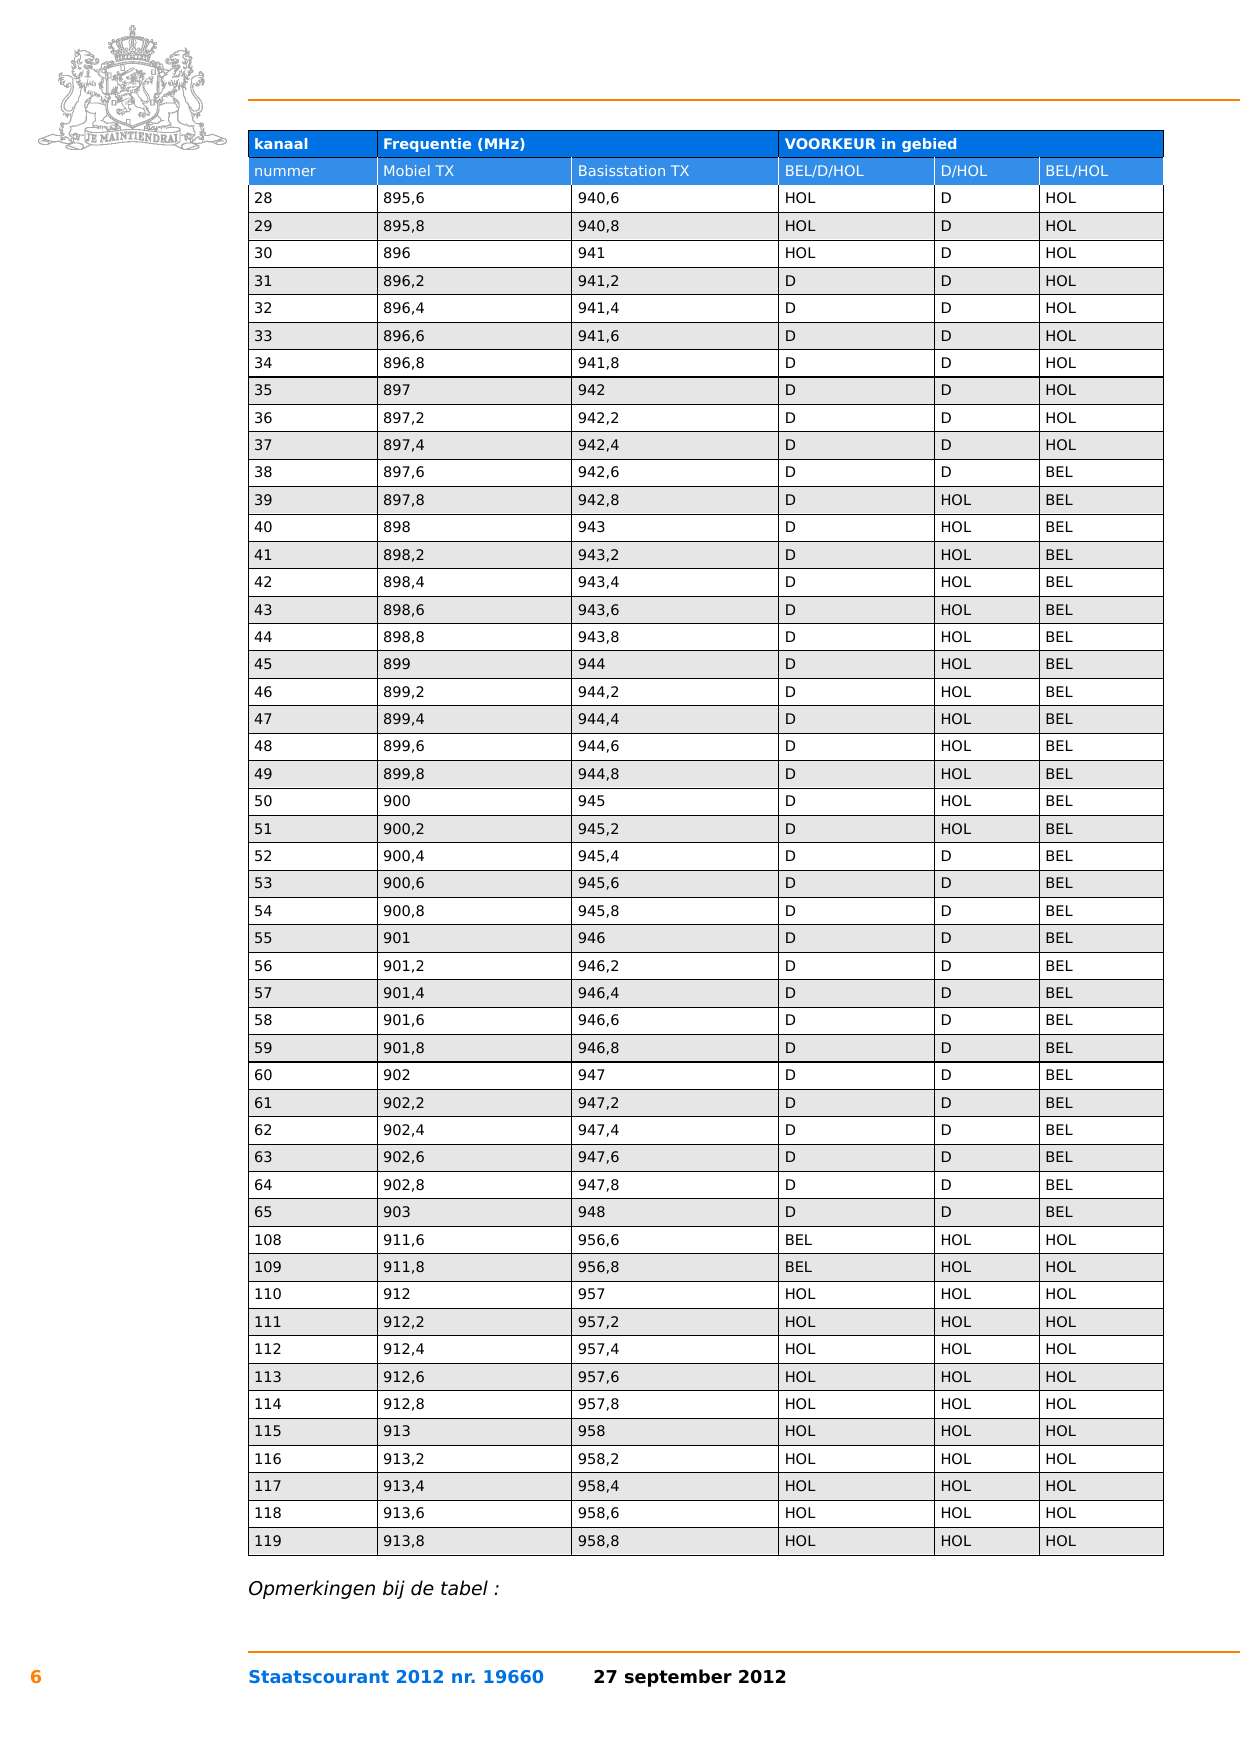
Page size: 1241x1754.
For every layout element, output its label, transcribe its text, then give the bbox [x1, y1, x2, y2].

table_cell D [779, 1035, 934, 1061]
table_header VOORKEUR in gebied [779, 131, 1163, 157]
table_cell D [935, 295, 1039, 322]
table_cell 109 [249, 1254, 377, 1281]
table_cell 957,2 [572, 1309, 778, 1335]
table_cell D [935, 213, 1039, 239]
table_cell 911,8 [378, 1254, 571, 1281]
table_cell 940,8 [572, 213, 778, 239]
table_cell BEL [1040, 1145, 1163, 1171]
table_cell 898,2 [378, 542, 571, 568]
table_cell 913,6 [378, 1501, 571, 1527]
table_cell HOL [935, 1254, 1039, 1281]
table_cell D [935, 1063, 1039, 1089]
table_cell 61 [249, 1090, 377, 1116]
table_cell HOL [1040, 213, 1163, 239]
table_cell HOL [1040, 1282, 1163, 1308]
table_cell 945,6 [572, 871, 778, 897]
table_cell 947,6 [572, 1145, 778, 1171]
table_cell BEL [1040, 624, 1163, 650]
table_cell 28 [249, 186, 377, 212]
table_cell BEL [1040, 1008, 1163, 1034]
table_cell 55 [249, 925, 377, 952]
table_cell 958 [572, 1419, 778, 1445]
table_cell D [935, 843, 1039, 869]
table_cell 946,6 [572, 1008, 778, 1034]
table_cell D [935, 432, 1039, 459]
table_cell 900,8 [378, 898, 571, 924]
table_cell BEL [779, 1227, 934, 1253]
table_cell D [779, 268, 934, 294]
table_cell 56 [249, 953, 377, 979]
table_cell 41 [249, 542, 377, 568]
table_cell D [779, 1172, 934, 1198]
table_header Frequentie (MHz) [378, 131, 778, 157]
table_cell 114 [249, 1391, 377, 1417]
table_cell 898,4 [378, 569, 571, 596]
table_cell 902,6 [378, 1145, 571, 1171]
table_cell HOL [1040, 1336, 1163, 1363]
table_cell 113 [249, 1364, 377, 1390]
table_cell HOL [935, 1227, 1039, 1253]
table_cell BEL [1040, 1199, 1163, 1226]
table_cell 958,4 [572, 1473, 778, 1500]
table_cell 51 [249, 816, 377, 842]
table_cell BEL [1040, 816, 1163, 842]
table_cell 58 [249, 1008, 377, 1034]
table_cell 901,6 [378, 1008, 571, 1034]
table_cell HOL [1040, 405, 1163, 431]
table_cell 45 [249, 651, 377, 678]
picture [38, 25, 227, 150]
table_cell D [779, 651, 934, 678]
table_cell HOL [779, 1282, 934, 1308]
table_cell D [779, 1090, 934, 1116]
table_cell D [779, 953, 934, 979]
table_cell D [779, 925, 934, 952]
table_cell 912,4 [378, 1336, 571, 1363]
table_cell D [935, 405, 1039, 431]
table_cell HOL [1040, 1364, 1163, 1390]
table_cell 50 [249, 789, 377, 815]
table_cell BEL [1040, 1117, 1163, 1143]
table_cell HOL [1040, 241, 1163, 267]
table_cell 900,6 [378, 871, 571, 897]
table_cell D [935, 1035, 1039, 1061]
table_cell 957,4 [572, 1336, 778, 1363]
table_cell HOL [935, 1419, 1039, 1445]
table_cell 947,8 [572, 1172, 778, 1198]
table_cell BEL [1040, 487, 1163, 513]
table_cell D [779, 1199, 934, 1226]
table_cell 946,2 [572, 953, 778, 979]
text Opmerkingen bij de tabel : [248, 1577, 1163, 1599]
table_cell 38 [249, 460, 377, 486]
table_cell 899,8 [378, 761, 571, 787]
table_cell 945,4 [572, 843, 778, 869]
table_cell 901 [378, 925, 571, 952]
table_cell BEL [1040, 1090, 1163, 1116]
table_cell HOL [935, 1446, 1039, 1472]
table_cell 946,4 [572, 980, 778, 1007]
table_cell 895,6 [378, 186, 571, 212]
table_cell D [935, 186, 1039, 212]
table_cell D [779, 323, 934, 349]
table_cell HOL [779, 1446, 934, 1472]
table_cell BEL [1040, 1035, 1163, 1061]
table_cell HOL [935, 1309, 1039, 1335]
table_cell 40 [249, 515, 377, 541]
table_cell 117 [249, 1473, 377, 1500]
table_cell 944,8 [572, 761, 778, 787]
table_cell 957 [572, 1282, 778, 1308]
table_cell 913,2 [378, 1446, 571, 1472]
table_cell D [935, 953, 1039, 979]
table_cell 956,8 [572, 1254, 778, 1281]
table_cell BEL [1040, 679, 1163, 705]
table_cell 947 [572, 1063, 778, 1089]
table_cell 958,2 [572, 1446, 778, 1472]
table_cell HOL [935, 487, 1039, 513]
table_cell D [935, 268, 1039, 294]
table_cell D [935, 241, 1039, 267]
table_cell 112 [249, 1336, 377, 1363]
table_cell 945,2 [572, 816, 778, 842]
table_cell D [935, 323, 1039, 349]
table_cell D [935, 1008, 1039, 1034]
table_cell 941,4 [572, 295, 778, 322]
table_cell 944,4 [572, 706, 778, 733]
table_cell D [935, 378, 1039, 404]
table_cell HOL [1040, 1528, 1163, 1554]
table_cell D [779, 1145, 934, 1171]
table_cell 32 [249, 295, 377, 322]
table_cell 29 [249, 213, 377, 239]
table_cell 947,4 [572, 1117, 778, 1143]
table_cell HOL [935, 542, 1039, 568]
table_cell D [779, 789, 934, 815]
table_cell HOL [935, 1336, 1039, 1363]
table_cell D [779, 734, 934, 760]
table_cell 913,4 [378, 1473, 571, 1500]
table_cell 53 [249, 871, 377, 897]
table_cell 899,6 [378, 734, 571, 760]
table_cell D [779, 487, 934, 513]
table_cell D [779, 597, 934, 623]
table_cell 957,8 [572, 1391, 778, 1417]
table_cell 36 [249, 405, 377, 431]
table_cell D [779, 706, 934, 733]
table_cell D [779, 843, 934, 869]
table_cell 31 [249, 268, 377, 294]
table_cell 901,8 [378, 1035, 571, 1061]
table_cell HOL [935, 597, 1039, 623]
table_cell HOL [935, 651, 1039, 678]
table_cell 896,8 [378, 350, 571, 376]
table_cell 942,8 [572, 487, 778, 513]
table_cell 110 [249, 1282, 377, 1308]
table_cell 108 [249, 1227, 377, 1253]
table_cell 34 [249, 350, 377, 376]
table_cell 897 [378, 378, 571, 404]
table_cell BEL [1040, 1172, 1163, 1198]
table_cell D [935, 350, 1039, 376]
table_cell 46 [249, 679, 377, 705]
table_cell HOL [935, 1501, 1039, 1527]
table_cell D [935, 925, 1039, 952]
table_cell 898 [378, 515, 571, 541]
table_cell HOL [935, 1528, 1039, 1554]
table_cell BEL [1040, 898, 1163, 924]
table_cell 912,2 [378, 1309, 571, 1335]
table_cell BEL [1040, 569, 1163, 596]
table_cell HOL [935, 679, 1039, 705]
table_cell BEL [779, 1254, 934, 1281]
table_cell nummer [249, 158, 377, 185]
table_cell D [779, 405, 934, 431]
table_cell D [935, 460, 1039, 486]
table_cell 903 [378, 1199, 571, 1226]
table_cell BEL [1040, 871, 1163, 897]
table_cell HOL [1040, 186, 1163, 212]
table_cell 115 [249, 1419, 377, 1445]
table_cell Mobiel TX [378, 158, 571, 185]
table_cell 30 [249, 241, 377, 267]
table_cell 956,6 [572, 1227, 778, 1253]
table_cell 63 [249, 1145, 377, 1171]
table_cell 944,6 [572, 734, 778, 760]
table_cell BEL [1040, 597, 1163, 623]
table_cell BEL [1040, 515, 1163, 541]
table_cell HOL [779, 1473, 934, 1500]
table_cell 901,4 [378, 980, 571, 1007]
table_cell HOL [779, 1364, 934, 1390]
table_header kanaal [249, 131, 377, 157]
table_cell BEL [1040, 1063, 1163, 1089]
table_cell 35 [249, 378, 377, 404]
table_cell 899,4 [378, 706, 571, 733]
table_cell 913,8 [378, 1528, 571, 1554]
table_cell BEL [1040, 706, 1163, 733]
table_cell D [779, 624, 934, 650]
table_cell 945,8 [572, 898, 778, 924]
table_cell 941,8 [572, 350, 778, 376]
table_cell BEL [1040, 734, 1163, 760]
table_cell BEL [1040, 843, 1163, 869]
table_cell 33 [249, 323, 377, 349]
table_cell 59 [249, 1035, 377, 1061]
table_cell HOL [1040, 350, 1163, 376]
table_cell D [935, 871, 1039, 897]
table_cell D [779, 432, 934, 459]
table_cell 52 [249, 843, 377, 869]
table_cell 116 [249, 1446, 377, 1472]
table_cell Basisstation TX [572, 158, 778, 185]
table_cell 942,4 [572, 432, 778, 459]
table_cell HOL [1040, 323, 1163, 349]
table_cell HOL [1040, 1309, 1163, 1335]
table_cell HOL [935, 624, 1039, 650]
table_cell HOL [1040, 1227, 1163, 1253]
table_cell 902 [378, 1063, 571, 1089]
table_cell 912,6 [378, 1364, 571, 1390]
table_cell HOL [779, 1391, 934, 1417]
table_cell D [779, 1063, 934, 1089]
table_cell D [779, 679, 934, 705]
table_cell 946,8 [572, 1035, 778, 1061]
table_cell BEL [1040, 651, 1163, 678]
table_cell HOL [935, 816, 1039, 842]
table_cell HOL [1040, 432, 1163, 459]
table_cell D [935, 1172, 1039, 1198]
table_cell 942,6 [572, 460, 778, 486]
table_cell 957,6 [572, 1364, 778, 1390]
table_cell 897,8 [378, 487, 571, 513]
table_cell BEL [1040, 953, 1163, 979]
table_cell 943,2 [572, 542, 778, 568]
table_cell HOL [935, 734, 1039, 760]
table_cell 111 [249, 1309, 377, 1335]
table_cell HOL [1040, 1473, 1163, 1500]
table_cell 898,6 [378, 597, 571, 623]
table_cell 64 [249, 1172, 377, 1198]
table_cell HOL [1040, 378, 1163, 404]
table_cell 119 [249, 1528, 377, 1554]
table_cell D [779, 295, 934, 322]
table_cell HOL [779, 241, 934, 267]
table_cell 37 [249, 432, 377, 459]
table_cell 911,6 [378, 1227, 571, 1253]
table_cell 47 [249, 706, 377, 733]
table_cell 912,8 [378, 1391, 571, 1417]
table_cell HOL [935, 1282, 1039, 1308]
table_cell D [935, 1145, 1039, 1171]
table_cell HOL [935, 789, 1039, 815]
table_cell 54 [249, 898, 377, 924]
table_cell 44 [249, 624, 377, 650]
table_cell 896,2 [378, 268, 571, 294]
table_cell BEL [1040, 925, 1163, 952]
table_cell D [779, 898, 934, 924]
table_cell 42 [249, 569, 377, 596]
table_cell 900,4 [378, 843, 571, 869]
table_cell 943,6 [572, 597, 778, 623]
table_cell 958,6 [572, 1501, 778, 1527]
table_cell 900,2 [378, 816, 571, 842]
table_cell D [779, 460, 934, 486]
table_cell 39 [249, 487, 377, 513]
table_cell 899 [378, 651, 571, 678]
table_cell HOL [1040, 1391, 1163, 1417]
table_cell BEL [1040, 460, 1163, 486]
table_cell 896,4 [378, 295, 571, 322]
table_cell BEL/HOL [1040, 158, 1163, 185]
table_cell 65 [249, 1199, 377, 1226]
table_cell 60 [249, 1063, 377, 1089]
table_cell HOL [779, 1336, 934, 1363]
table_cell 943 [572, 515, 778, 541]
table_cell 942,2 [572, 405, 778, 431]
table_cell HOL [1040, 1446, 1163, 1472]
table_cell HOL [935, 706, 1039, 733]
table_cell D [779, 816, 934, 842]
table_cell 901,2 [378, 953, 571, 979]
table_cell 940,6 [572, 186, 778, 212]
table_cell HOL [935, 515, 1039, 541]
table_cell D [779, 761, 934, 787]
table_cell HOL [779, 213, 934, 239]
table_cell 941,2 [572, 268, 778, 294]
table_cell 902,8 [378, 1172, 571, 1198]
table_cell 62 [249, 1117, 377, 1143]
table_cell D [935, 1117, 1039, 1143]
table_cell D [935, 1090, 1039, 1116]
table_cell D [779, 350, 934, 376]
table_cell HOL [1040, 1501, 1163, 1527]
table_cell BEL [1040, 789, 1163, 815]
table_cell 895,8 [378, 213, 571, 239]
table_cell D [779, 378, 934, 404]
table_cell HOL [935, 569, 1039, 596]
table_cell HOL [1040, 268, 1163, 294]
table_cell BEL [1040, 980, 1163, 1007]
table_cell 49 [249, 761, 377, 787]
table_cell 941 [572, 241, 778, 267]
table_cell 900 [378, 789, 571, 815]
table_cell D [935, 1199, 1039, 1226]
table_cell 941,6 [572, 323, 778, 349]
table_cell 897,4 [378, 432, 571, 459]
table_cell D [779, 515, 934, 541]
table_cell 945 [572, 789, 778, 815]
table_cell 944 [572, 651, 778, 678]
table_cell BEL [1040, 542, 1163, 568]
table_cell HOL [1040, 1254, 1163, 1281]
table_cell HOL [1040, 295, 1163, 322]
table_cell 913 [378, 1419, 571, 1445]
table_cell 912 [378, 1282, 571, 1308]
table_cell 943,4 [572, 569, 778, 596]
table_cell 897,6 [378, 460, 571, 486]
table_cell 944,2 [572, 679, 778, 705]
table_cell 896 [378, 241, 571, 267]
table_cell HOL [779, 1419, 934, 1445]
table_cell 958,8 [572, 1528, 778, 1554]
table_cell 899,2 [378, 679, 571, 705]
table_cell HOL [779, 186, 934, 212]
table_cell 898,8 [378, 624, 571, 650]
table_cell HOL [779, 1501, 934, 1527]
table_cell 902,4 [378, 1117, 571, 1143]
table_cell 896,6 [378, 323, 571, 349]
table_cell HOL [935, 1364, 1039, 1390]
table_cell 942 [572, 378, 778, 404]
table_cell 947,2 [572, 1090, 778, 1116]
table_cell BEL/D/HOL [779, 158, 934, 185]
table_cell D [779, 542, 934, 568]
table_cell D [779, 569, 934, 596]
table_cell D [779, 1117, 934, 1143]
table_cell 943,8 [572, 624, 778, 650]
table_cell D [779, 1008, 934, 1034]
table_cell HOL [779, 1528, 934, 1554]
table_cell 902,2 [378, 1090, 571, 1116]
table_cell HOL [935, 761, 1039, 787]
table_cell 897,2 [378, 405, 571, 431]
table_cell 48 [249, 734, 377, 760]
table_cell 948 [572, 1199, 778, 1226]
table_cell HOL [935, 1473, 1039, 1500]
table_cell HOL [1040, 1419, 1163, 1445]
table_cell 946 [572, 925, 778, 952]
table_cell HOL [935, 1391, 1039, 1417]
table_cell 57 [249, 980, 377, 1007]
table_cell BEL [1040, 761, 1163, 787]
table_cell HOL [779, 1309, 934, 1335]
table_cell D [779, 871, 934, 897]
table_cell D [779, 980, 934, 1007]
table_cell D [935, 898, 1039, 924]
table_cell 118 [249, 1501, 377, 1527]
table_cell D/HOL [935, 158, 1039, 185]
table_cell D [935, 980, 1039, 1007]
table_cell 43 [249, 597, 377, 623]
